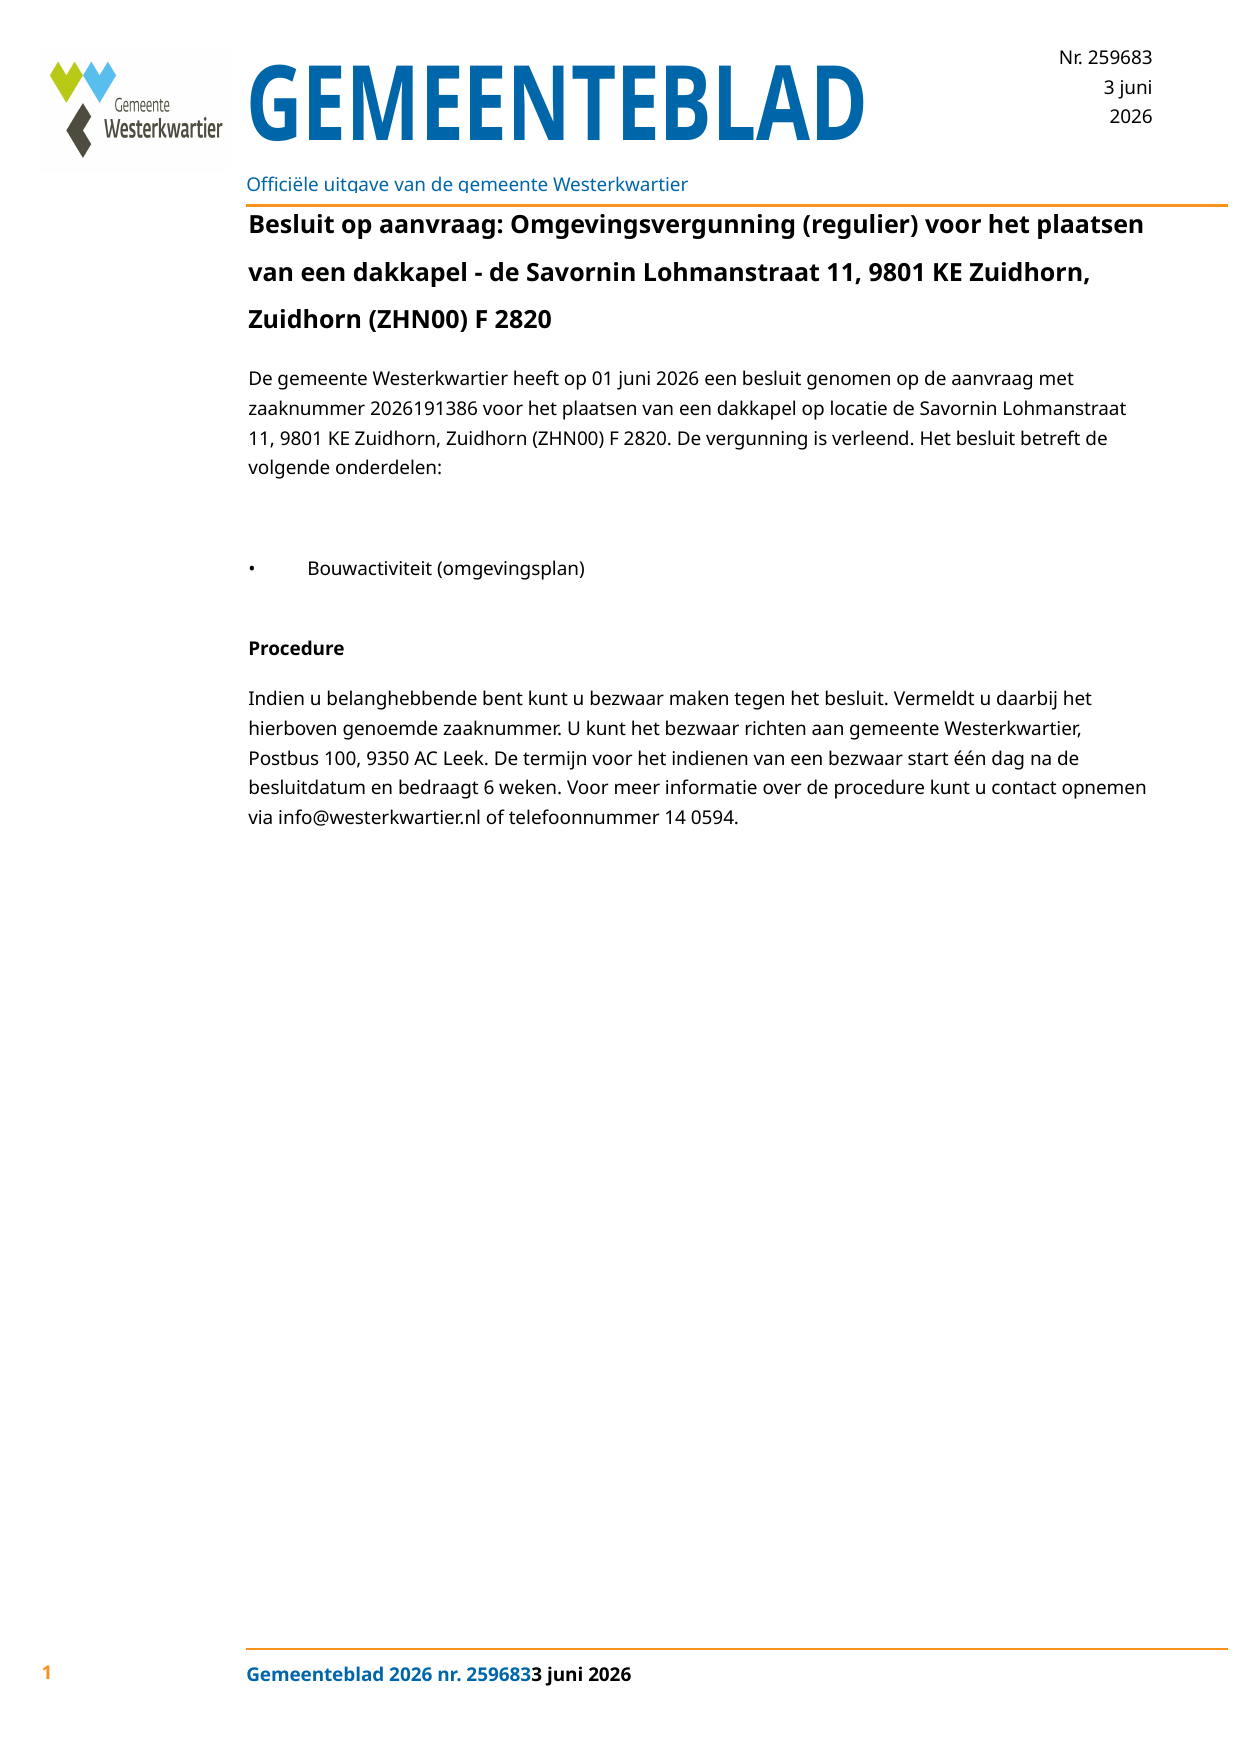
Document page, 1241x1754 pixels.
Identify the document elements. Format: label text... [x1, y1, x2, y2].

text Indien u belanghebbende bent kunt u bezwaar maken tegen het besluit. Vermeldt u daarbij het hierboven genoemde zaaknummer. U kunt het bezwaar richten aan gemeente Westerkwartier, Postbus 100, 9350 AC Leek. De termijn voor het indienen van een bezwaar start één dag na de besluitdatum en bedraagt 6 weken. Voor meer informatie over de procedure kunt u contact opnemen via info@westerkwartier.nl of telefoonnummer 14 0594. [248, 686, 1152, 829]
list Bouwactiviteit (omgevingsplan) [248, 555, 1152, 581]
text De gemeente Westerkwartier heeft op 01 juni 2026 een besluit genomen op de aanvraag met zaaknummer 2026191386 voor het plaatsen van een dakkapel op locatie de Savornin Lohmanstraat 11, 9801 KE Zuidhorn, Zuidhorn (ZHN00) F 2820. De vergunning is verleend. Het besluit betreft de volgende onderdelen: [248, 366, 1152, 480]
picture [41, 47, 231, 172]
text Besluit op aanvraag: Omgevingsvergunning (regulier) voor het plaatsen van een dakkapel - de Savornin Lohmanstraat 11, 9801 KE Zuidhorn, Zuidhorn (ZHN00) F 2820 [248, 207, 1152, 336]
text Procedure [248, 635, 1152, 661]
